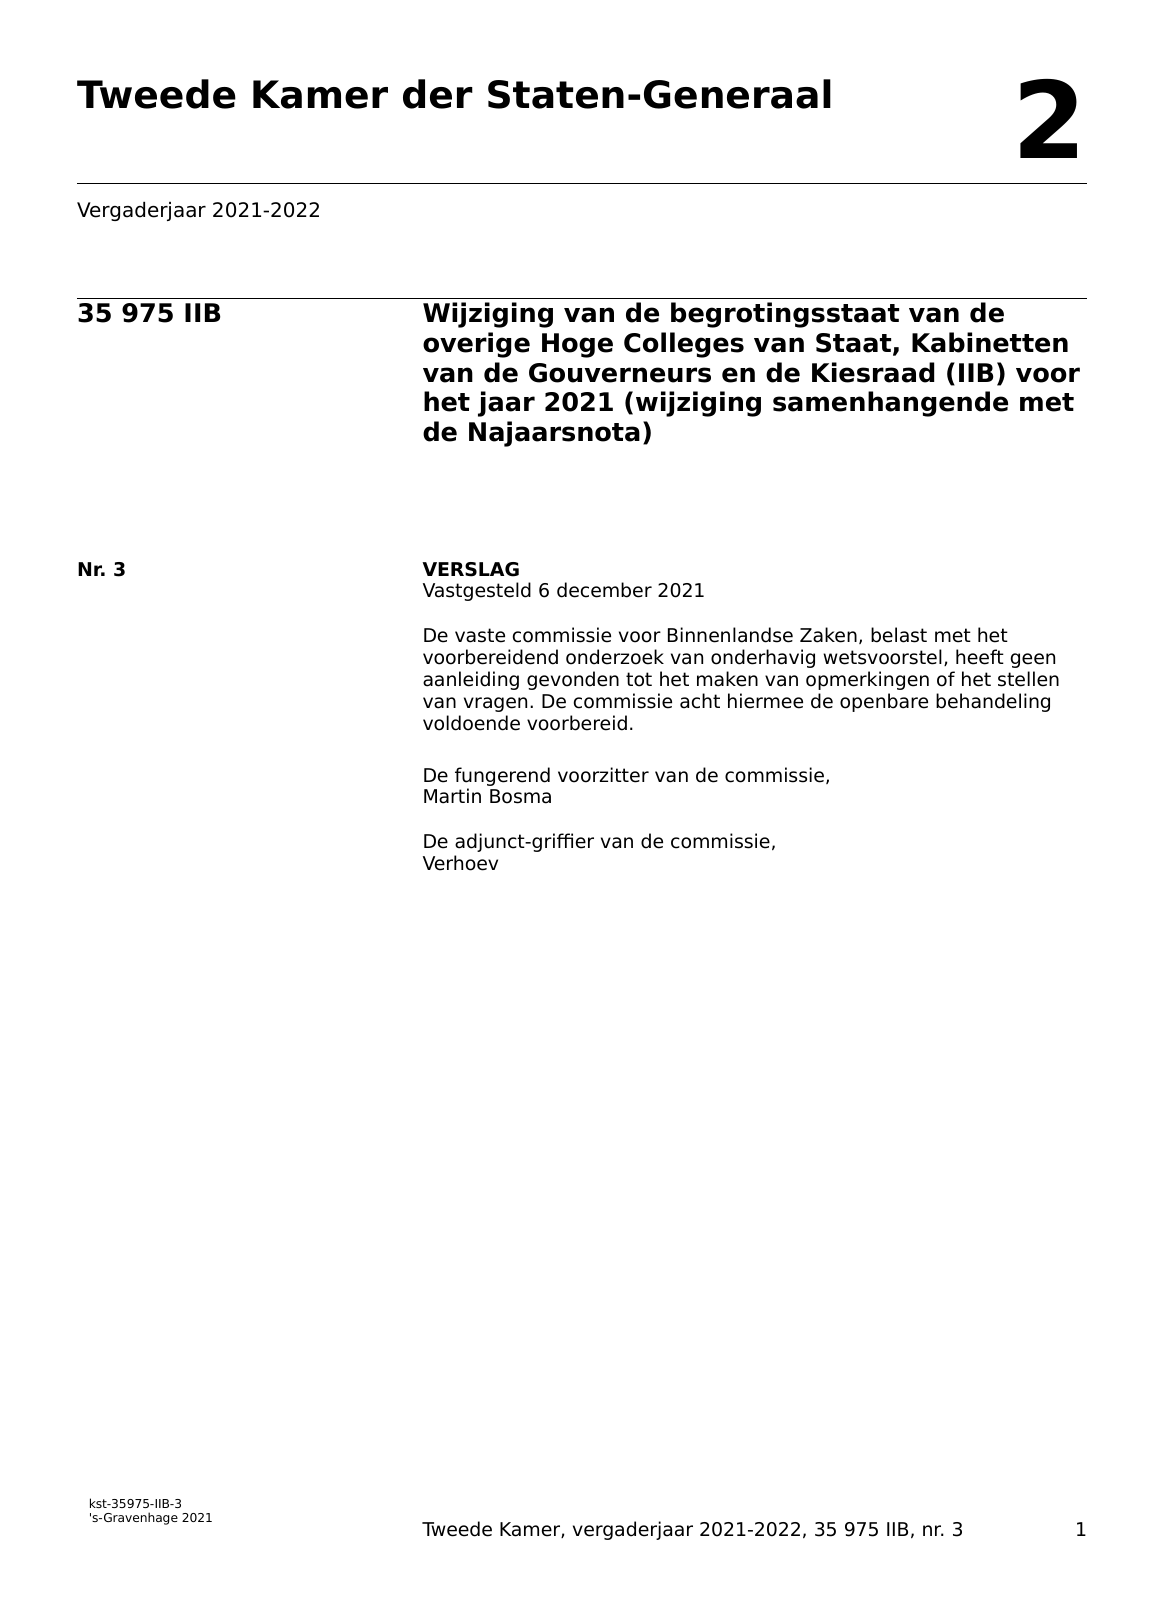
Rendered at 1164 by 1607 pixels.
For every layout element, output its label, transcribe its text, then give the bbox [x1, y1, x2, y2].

table_header 2 [886, 59, 1087, 183]
text 's-Gravenhage 2021 [88, 1511, 323, 1525]
subtitle Nr. 3 VERSLAG [77, 558, 1087, 580]
table_cell Vergaderjaar 2021-2022 [77, 184, 1087, 298]
text Vastgesteld 6 december 2021 [422, 580, 1087, 602]
text De fungerend voorzitter van de commissie, Martin Bosma [422, 764, 1087, 808]
subtitle 35 975 IIB Wijziging van de begrotingsstaat van de overige Hoge Colleges van Staat, Kabinetten van de Gouverneurs en de Kiesraad (IIB) voor het jaar 2021 (wijziging samenhangende met de Najaarsnota) [77, 299, 1087, 447]
text De vaste commissie voor Binnenlandse Zaken, belast met het voorbereidend onderzoek van onderhavig wetsvoorstel, heeft geen aanleiding gevonden tot het maken van opmerkingen of het stellen van vragen. De commissie acht hiermee de openbare behandeling voldoende voorbereid. [422, 624, 1087, 734]
text kst-35975-IIB-3 [88, 1497, 323, 1511]
text De adjunct-griffier van de commissie, Verhoev [422, 831, 1087, 874]
table_header Tweede Kamer der Staten-Generaal [77, 59, 886, 183]
